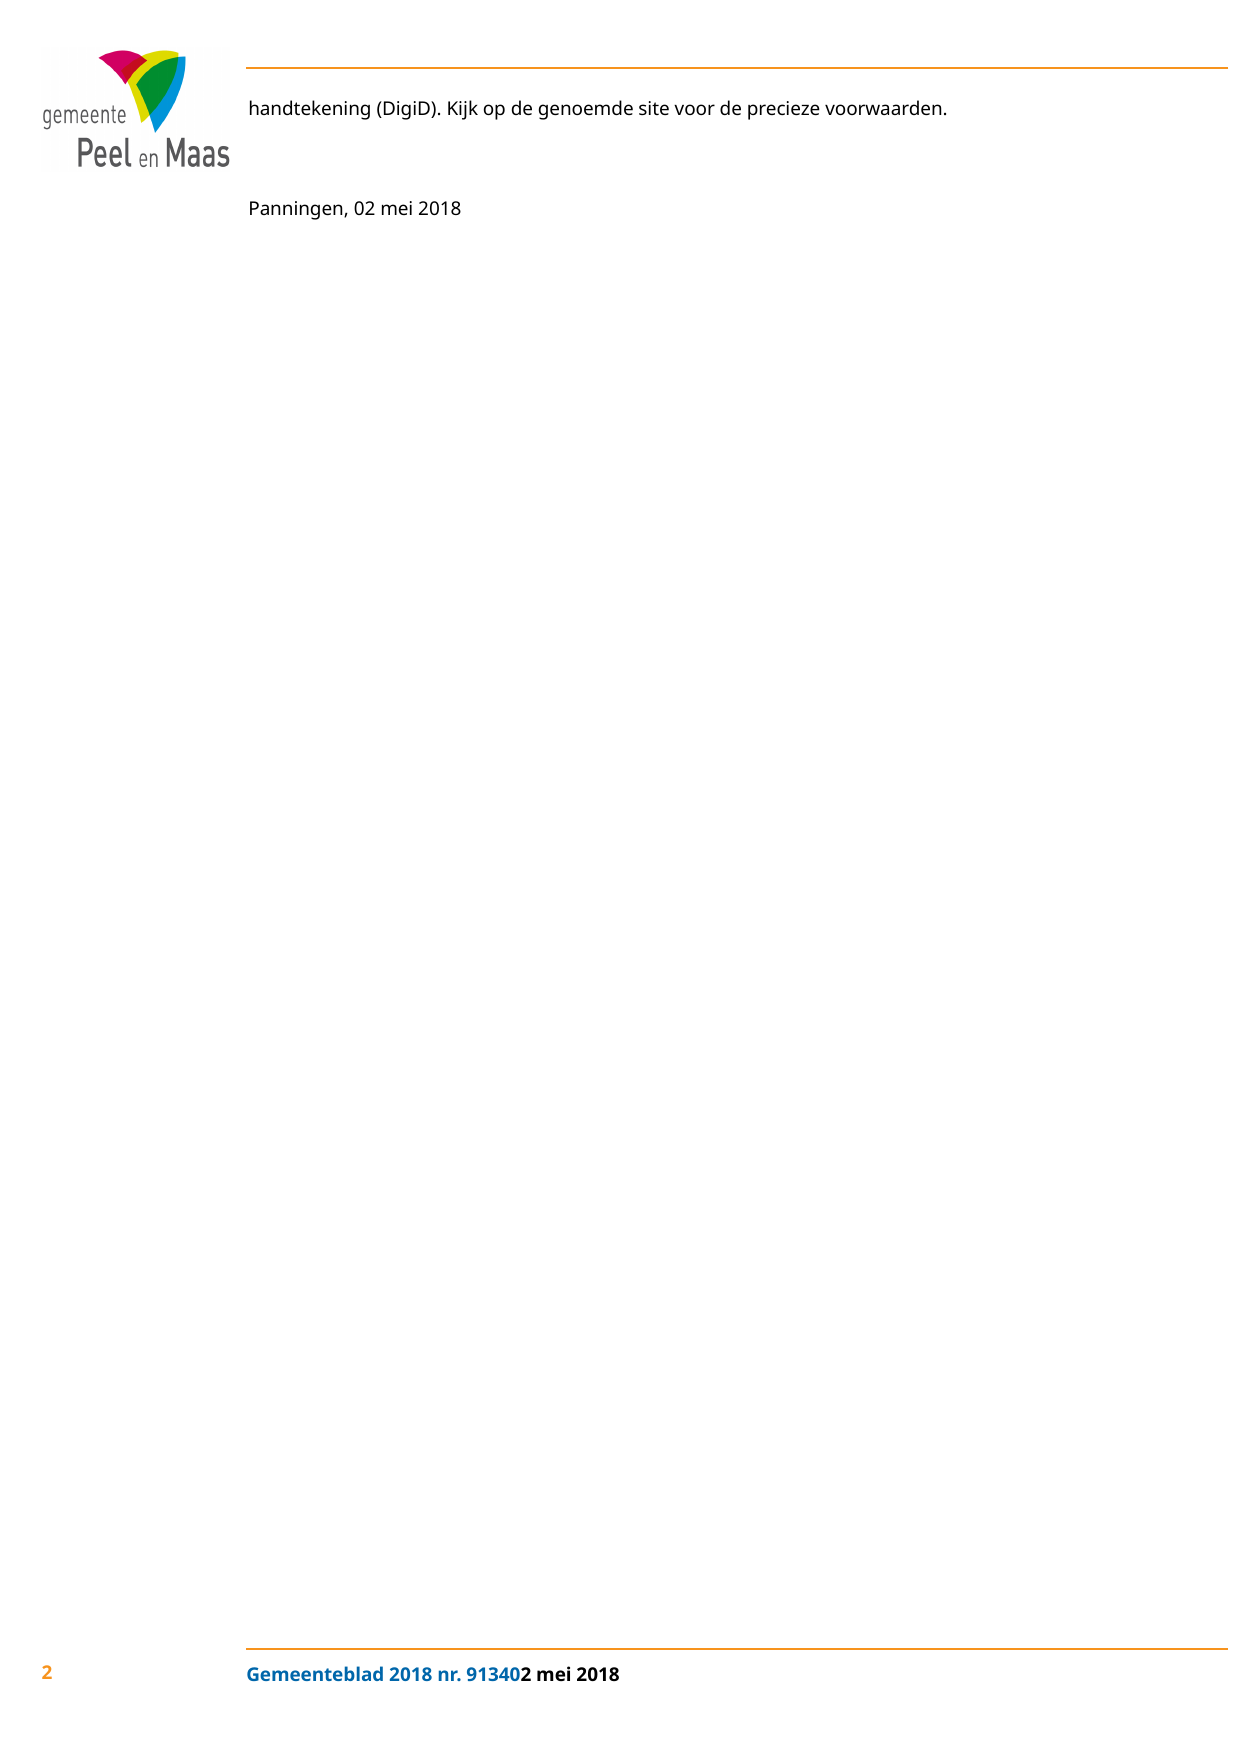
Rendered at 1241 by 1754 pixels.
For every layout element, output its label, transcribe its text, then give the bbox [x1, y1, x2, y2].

text handtekening (DigiD). Kijk op de genoemde site voor de precieze voorwaarden. [248, 95, 1152, 121]
text Panningen, 02 mei 2018 [248, 196, 1152, 221]
picture [41, 47, 231, 172]
